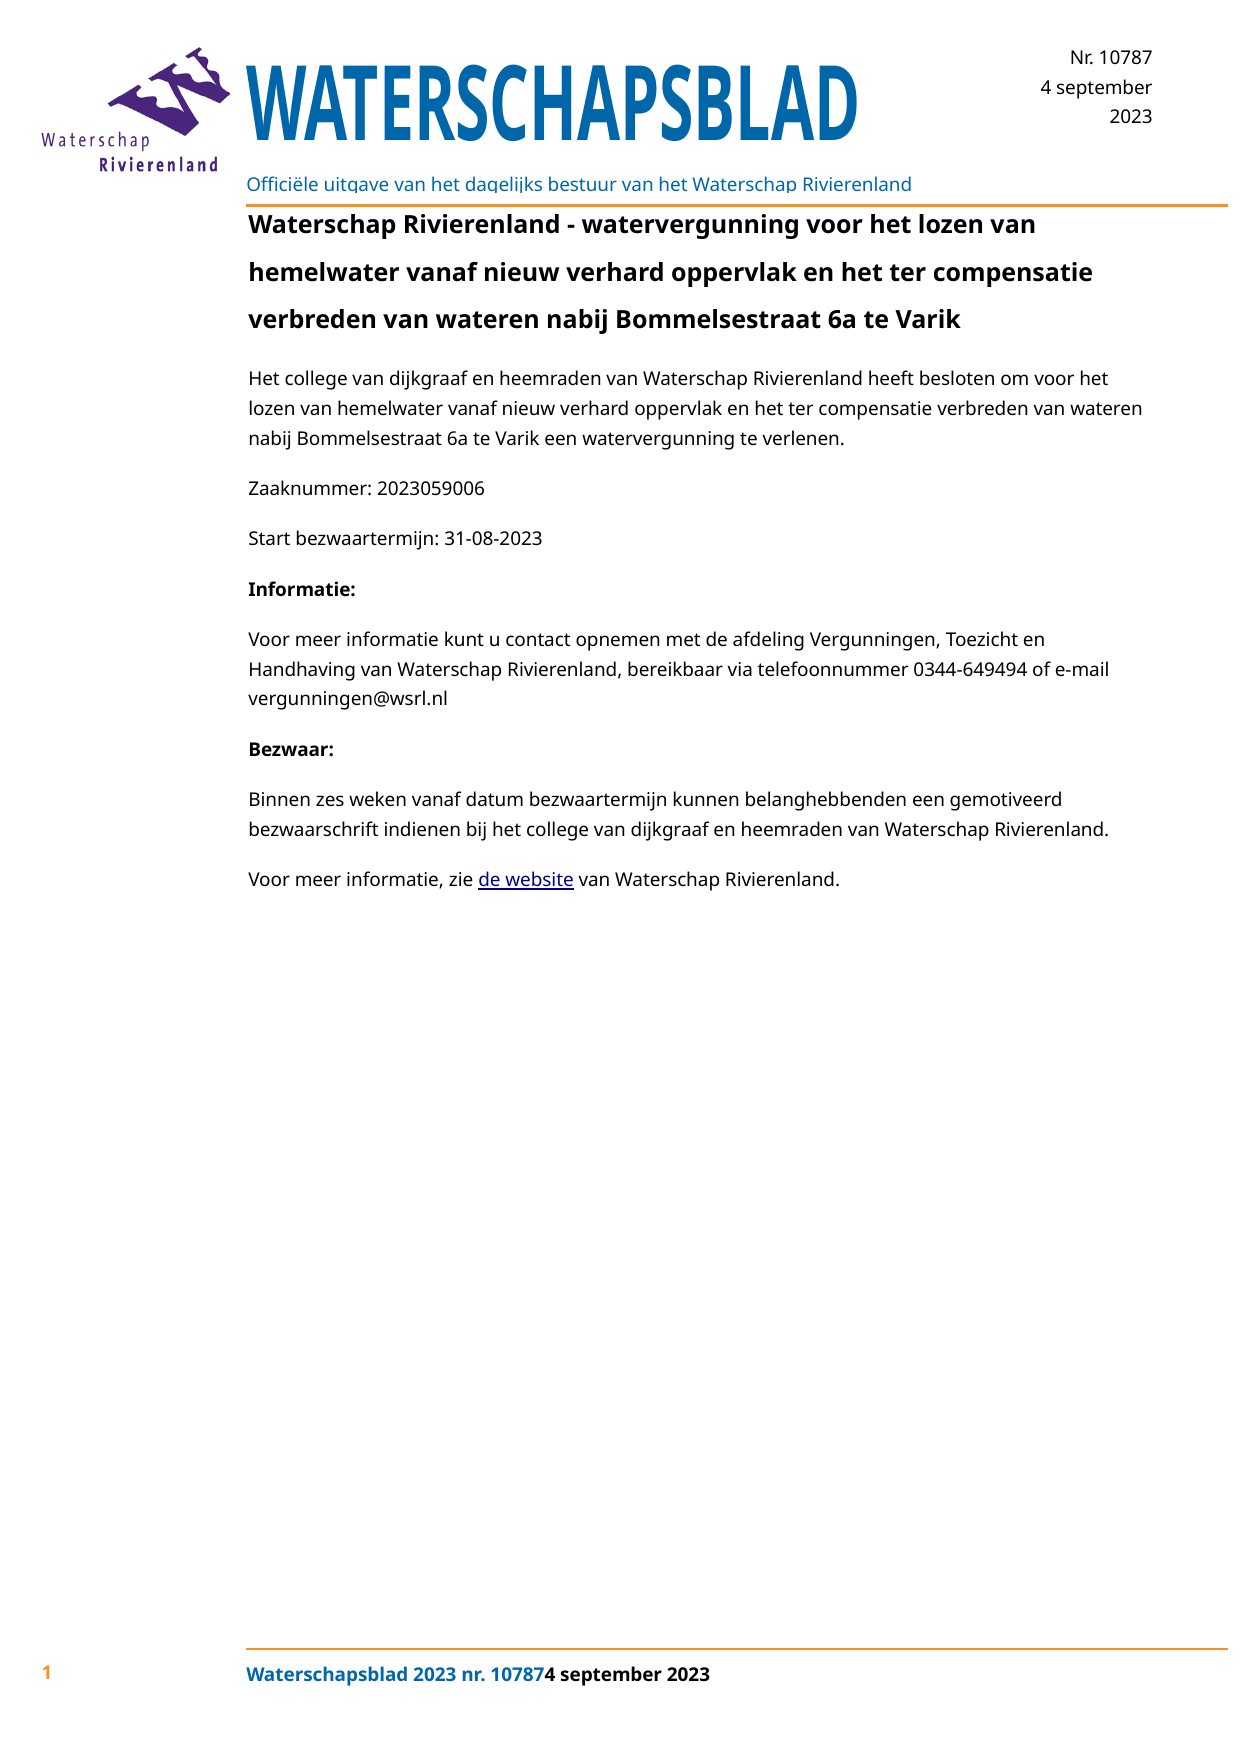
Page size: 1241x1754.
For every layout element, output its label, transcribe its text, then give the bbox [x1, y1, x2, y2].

text Informatie: [248, 576, 1152, 602]
text Voor meer informatie kunt u contact opnemen met de afdeling Vergunningen, Toezicht en Handhaving van Waterschap Rivierenland, bereikbaar via telefoonnummer 0344-649494 of e-mail vergunningen@wsrl.nl [248, 626, 1152, 711]
text Zaaknummer: 2023059006 [248, 475, 1152, 501]
picture [41, 47, 231, 172]
text Binnen zes weken vanaf datum bezwaartermijn kunnen belanghebbenden een gemotiveerd bezwaarschrift indienen bij het college van dijkgraaf en heemraden van Waterschap Rivierenland. [248, 786, 1152, 842]
text Waterschap Rivierenland - watervergunning voor het lozen van hemelwater vanaf nieuw verhard oppervlak en het ter compensatie verbreden van wateren nabij Bommelsestraat 6a te Varik [248, 207, 1152, 336]
text Het college van dijkgraaf en heemraden van Waterschap Rivierenland heeft besloten om voor het lozen van hemelwater vanaf nieuw verhard oppervlak en het ter compensatie verbreden van wateren nabij Bommelsestraat 6a te Varik een watervergunning te verlenen. [248, 366, 1152, 450]
text Voor meer informatie, zie de website van Waterschap Rivierenland. [248, 866, 1152, 892]
text Start bezwaartermijn: 31-08-2023 [248, 526, 1152, 551]
text Bezwaar: [248, 736, 1152, 762]
